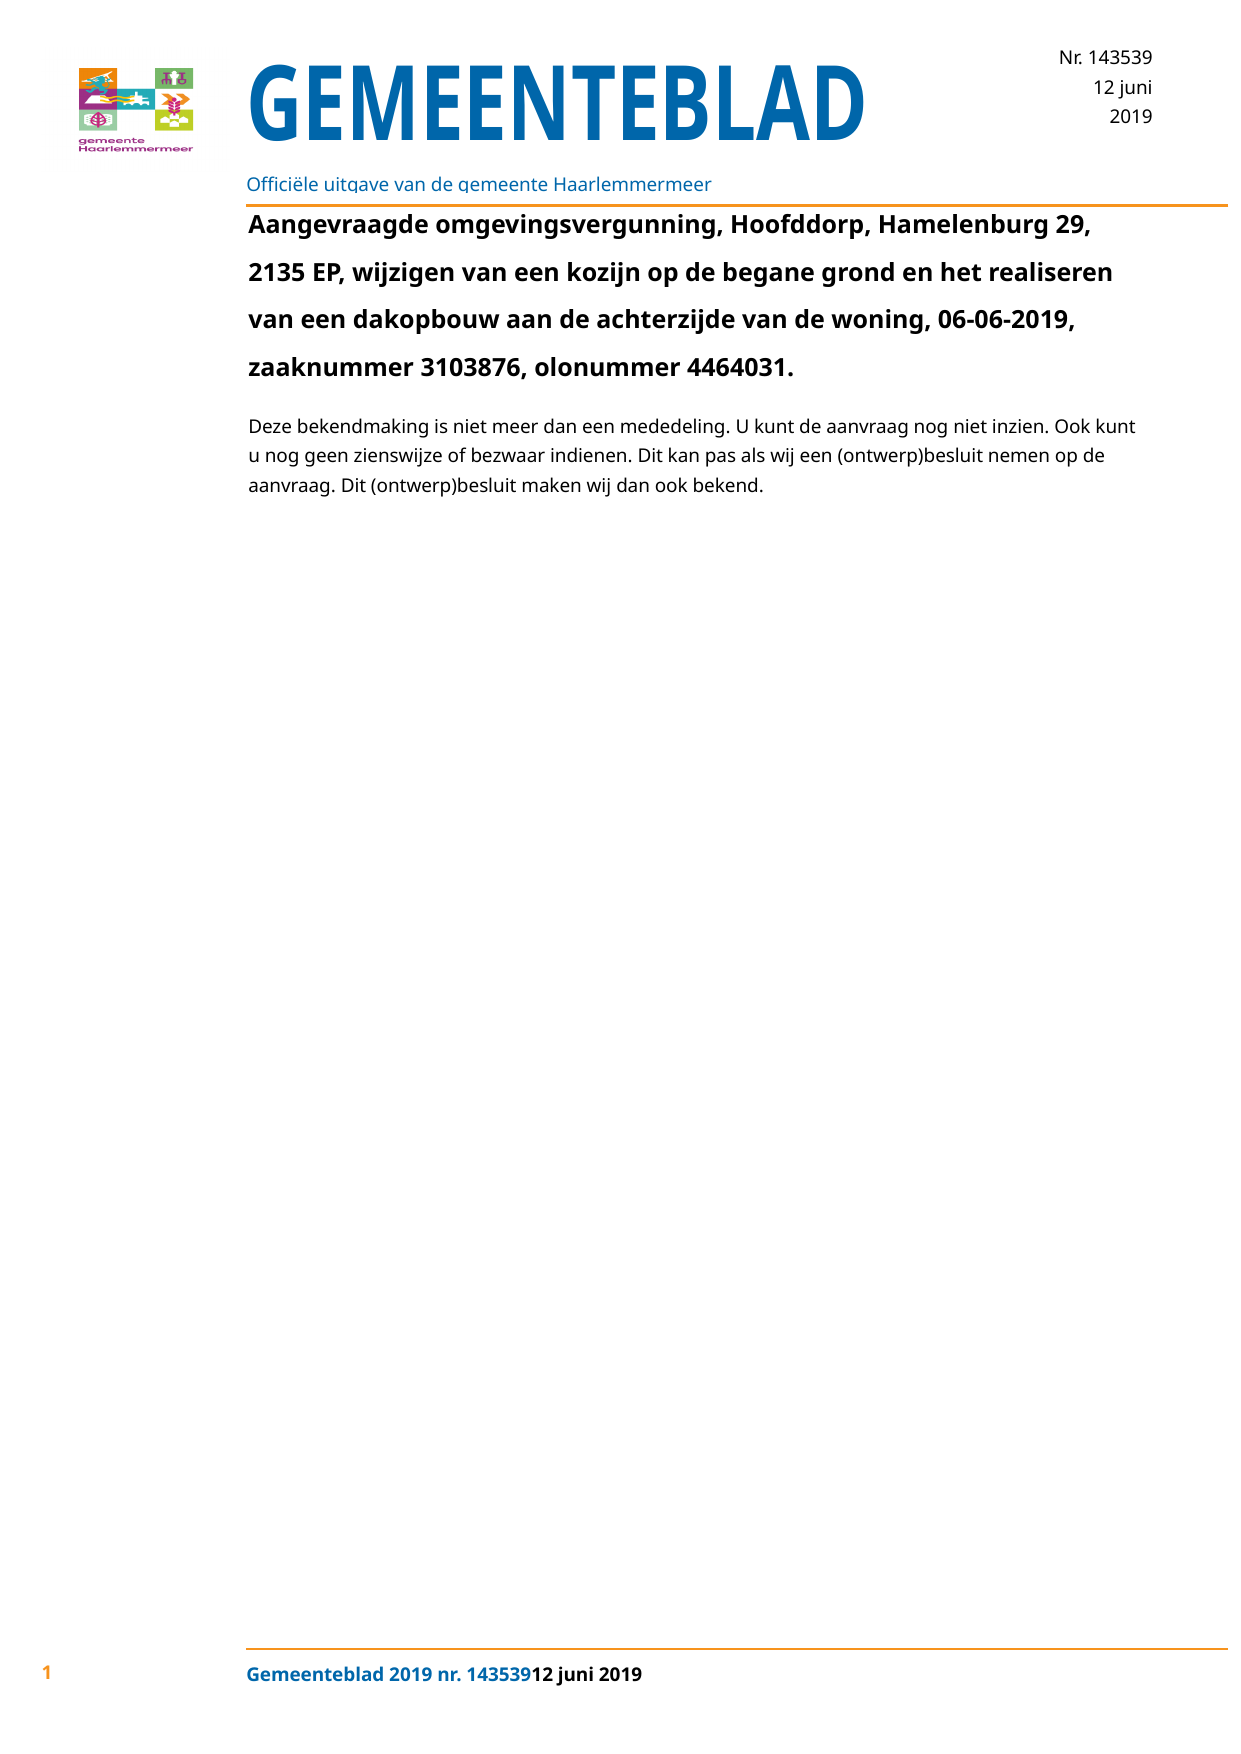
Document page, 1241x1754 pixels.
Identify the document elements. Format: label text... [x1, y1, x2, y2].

text Deze bekendmaking is niet meer dan een mededeling. U kunt de aanvraag nog niet inzien. Ook kunt u nog geen zienswijze of bezwaar indienen. Dit kan pas als wij een (ontwerp)besluit nemen op de aanvraag. Dit (ontwerp)besluit maken wij dan ook bekend. [248, 413, 1152, 498]
picture [41, 47, 231, 172]
text Aangevraagde omgevingsvergunning, Hoofddorp, Hamelenburg 29, 2135 EP, wijzigen van een kozijn op de begane grond en het realiseren van een dakopbouw aan de achterzijde van de woning, 06-06-2019, zaaknummer 3103876, olonummer 4464031. [248, 207, 1152, 384]
